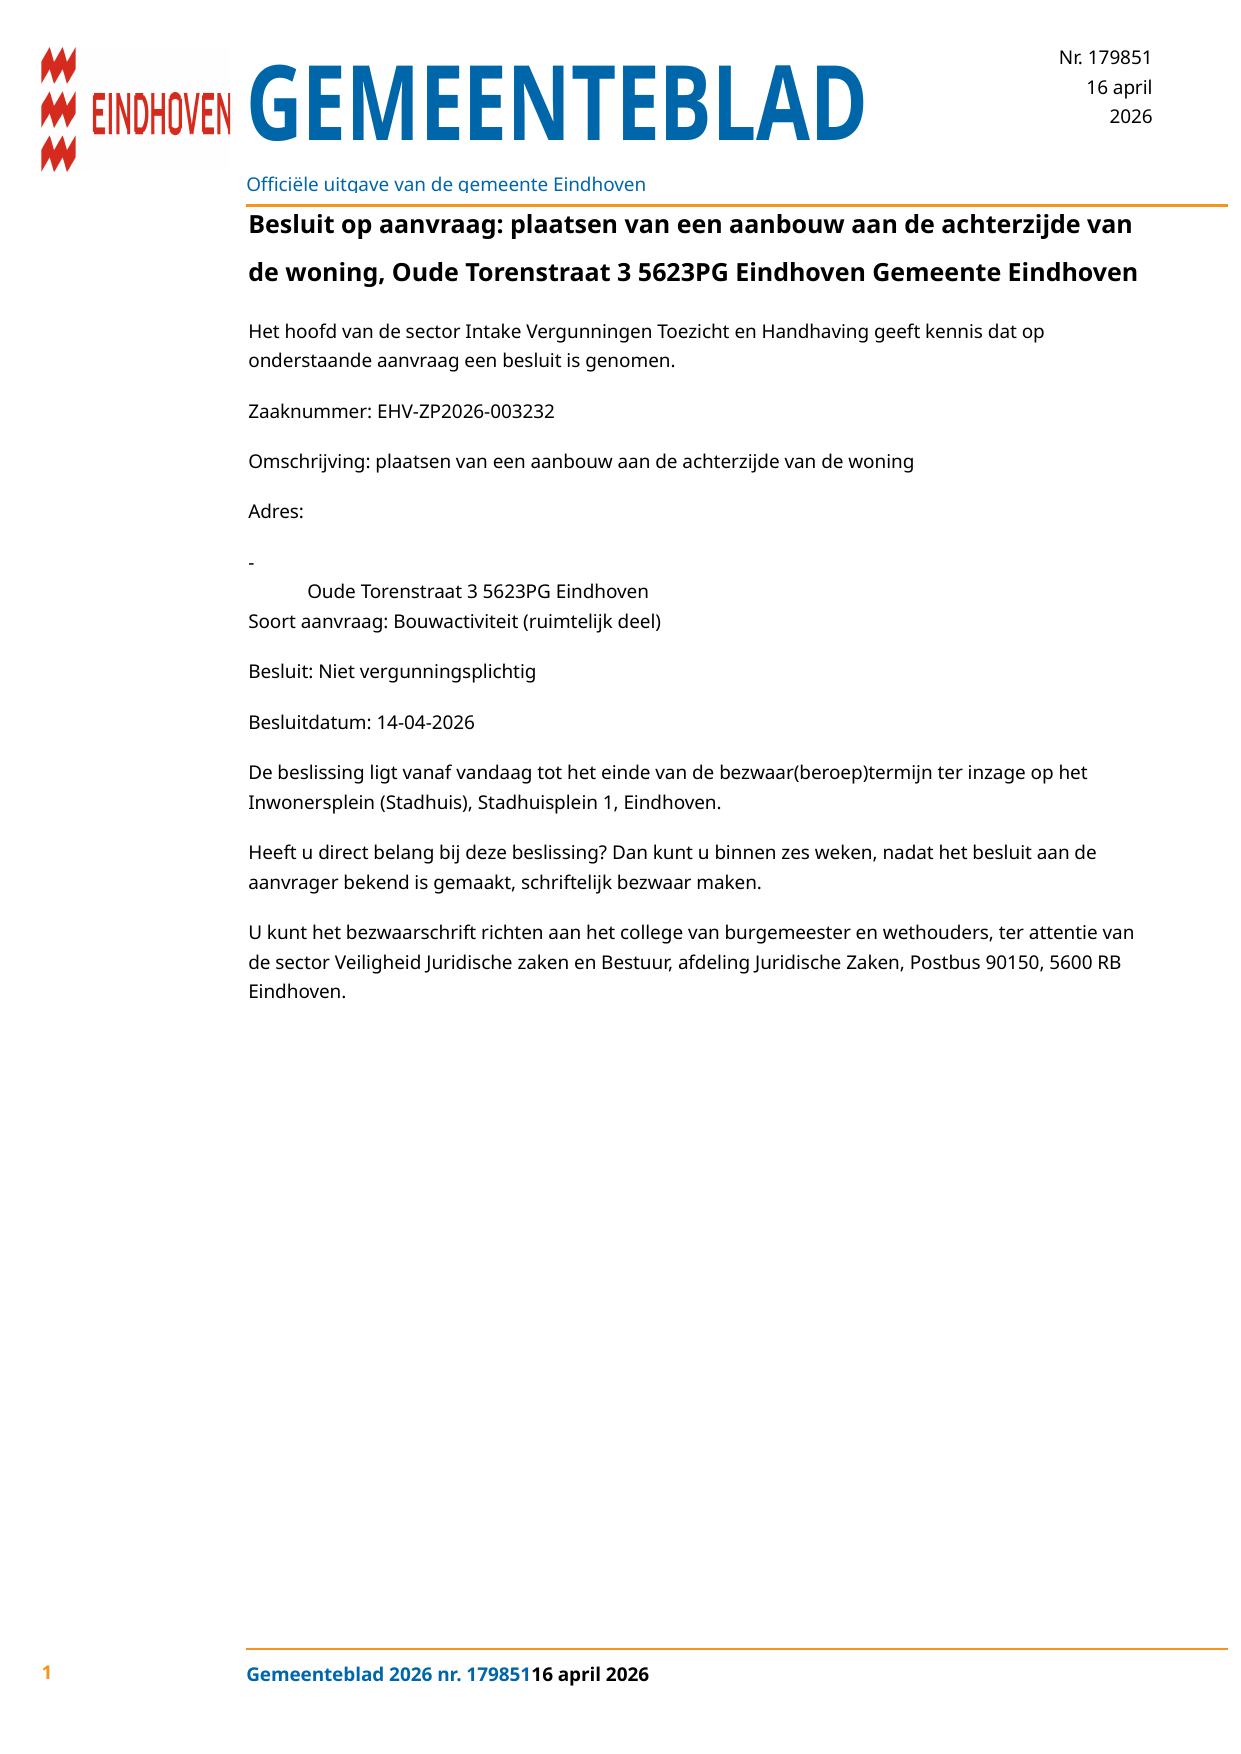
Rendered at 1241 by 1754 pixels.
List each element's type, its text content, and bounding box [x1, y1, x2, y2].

text Het hoofd van de sector Intake Vergunningen Toezicht en Handhaving geeft kennis dat op onderstaande aanvraag een besluit is genomen. [248, 318, 1152, 373]
text Besluit op aanvraag: plaatsen van een aanbouw aan de achterzijde van de woning, Oude Torenstraat 3 5623PG Eindhoven Gemeente Eindhoven [248, 207, 1152, 288]
text Soort aanvraag: Bouwactiviteit (ruimtelijk deel) [248, 608, 1152, 634]
text Heeft u direct belang bij deze beslissing? Dan kunt u binnen zes weken, nadat het besluit aan de aanvrager bekend is gemaakt, schriftelijk bezwaar maken. [248, 839, 1152, 895]
text Zaaknummer: EHV-ZP2026-003232 [248, 398, 1152, 424]
text Adres: [248, 499, 1152, 524]
text Besluit: Niet vergunningsplichtig [248, 659, 1152, 684]
list Oude Torenstraat 3 5623PG Eindhoven [248, 579, 1152, 604]
text Omschrijving: plaatsen van een aanbouw aan de achterzijde van de woning [248, 448, 1152, 474]
text De beslissing ligt vanaf vandaag tot het einde van de bezwaar(beroep)termijn ter inzage op het Inwonersplein (Stadhuis), Stadhuisplein 1, Eindhoven. [248, 759, 1152, 815]
text U kunt het bezwaarschrift richten aan het college van burgemeester en wethouders, ter attentie van de sector Veiligheid Juridische zaken en Bestuur, afdeling Juridische Zaken, Postbus 90150, 5600 RB Eindhoven. [248, 919, 1152, 1004]
text Besluitdatum: 14-04-2026 [248, 709, 1152, 735]
picture [41, 47, 231, 172]
